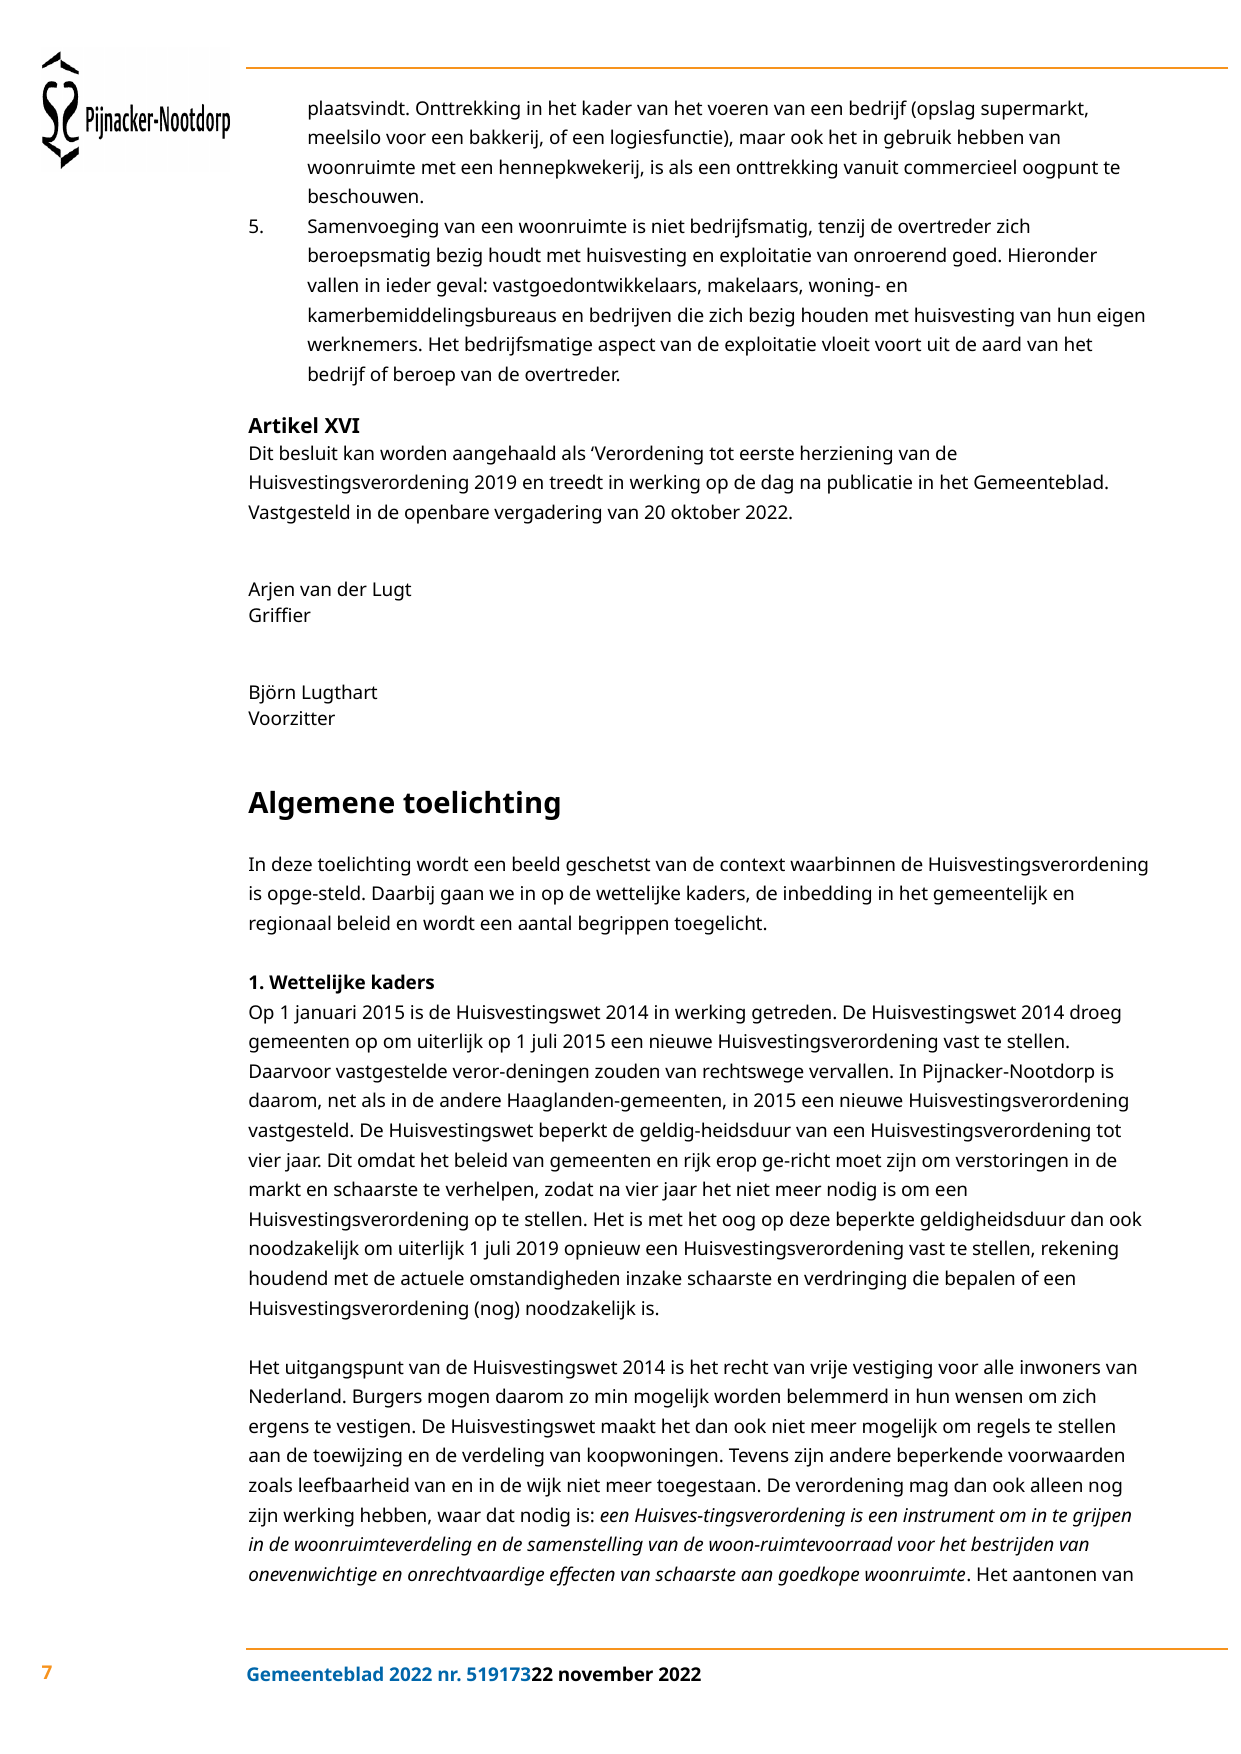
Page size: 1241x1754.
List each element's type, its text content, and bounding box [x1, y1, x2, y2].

text Voorzitter [248, 705, 1152, 731]
text Op 1 januari 2015 is de Huisvestingswet 2014 in werking getreden. De Huisvestingswet 2014 droeg gemeenten op om uiterlijk op 1 juli 2015 een nieuwe Huisvestingsverordening vast te stellen. Daarvoor vastgestelde veror-deningen zouden van rechtswege vervallen. In Pijnacker-Nootdorp is daarom, net als in de andere Haaglanden-gemeenten, in 2015 een nieuwe Huisvestingsverordening vastgesteld. De Huisvestingswet beperkt de geldig-heidsduur van een Huisvestingsverordening tot vier jaar. Dit omdat het beleid van gemeenten en rijk erop ge-richt moet zijn om verstoringen in de markt en schaarste te verhelpen, zodat na vier jaar het niet meer nodig is om een Huisvestingsverordening op te stellen. Het is met het oog op deze beperkte geldigheidsduur dan ook noodzakelijk om uiterlijk 1 juli 2019 opnieuw een Huisvestingsverordening vast te stellen, rekening houdend met de actuele omstandigheden inzake schaarste en verdringing die bepalen of een Huisvestingsverordening (nog) noodzakelijk is. [248, 999, 1152, 1320]
text Artikel XVI [248, 411, 1152, 440]
text Vastgesteld in de openbare vergadering van 20 oktober 2022. [248, 499, 1152, 525]
text Algemene toelichting [248, 782, 1152, 822]
text Griffier [248, 602, 1152, 628]
list Samenvoeging van een woonruimte is niet bedrijfsmatig, tenzij de overtreder zich beroepsmatig bezig houdt met huisvesting en exploitatie van onroerend goed. Hieronder vallen in ieder geval: vastgoedontwikkelaars, makelaars, woning- en kamerbemiddelingsbureaus en bedrijven die zich bezig houden met huisvesting van hun eigen werknemers. Het bedrijfsmatige aspect van de exploitatie vloeit voort uit de aard van het bedrijf of beroep van de overtreder. [248, 213, 1152, 387]
text 1. Wettelijke kaders [248, 969, 1152, 995]
text Het uitgangspunt van de Huisvestingswet 2014 is het recht van vrije vestiging voor alle inwoners van Nederland. Burgers mogen daarom zo min mogelijk worden belemmerd in hun wensen om zich ergens te vestigen. De Huisvestingswet maakt het dan ook niet meer mogelijk om regels te stellen aan de toewijzing en de verdeling van koopwoningen. Tevens zijn andere beperkende voorwaarden zoals leefbaarheid van en in de wijk niet meer toegestaan. De verordening mag dan ook alleen nog zijn werking hebben, waar dat nodig is: een Huisves-tingsverordening is een instrument om in te grijpen in de woonruimteverdeling en de samenstelling van de woon-ruimtevoorraad voor het bestrijden van onevenwichtige en onrechtvaardige effecten van schaarste aan goedkope woonruimte. Het aantonen van [248, 1354, 1152, 1587]
text In deze toelichting wordt een beeld geschetst van de context waarbinnen de Huisvestingsverordening is opge-steld. Daarbij gaan we in op de wettelijke kaders, de inbedding in het gemeentelijk en regionaal beleid en wordt een aantal begrippen toegelicht. [248, 851, 1152, 936]
picture [41, 47, 231, 172]
text Björn Lugthart [248, 679, 1152, 705]
text Dit besluit kan worden aangehaald als ‘Verordening tot eerste herziening van de Huisvestingsverordening 2019 en treedt in werking op de dag na publicatie in het Gemeenteblad. [248, 440, 1152, 495]
text Arjen van der Lugt [248, 576, 1152, 602]
list plaatsvindt. Onttrekking in het kader van het voeren van een bedrijf (opslag supermarkt, meelsilo voor een bakkerij, of een logiesfunctie), maar ook het in gebruik hebben van woonruimte met een hennepkwekerij, is als een onttrekking vanuit commercieel oogpunt te beschouwen. [248, 95, 1152, 209]
